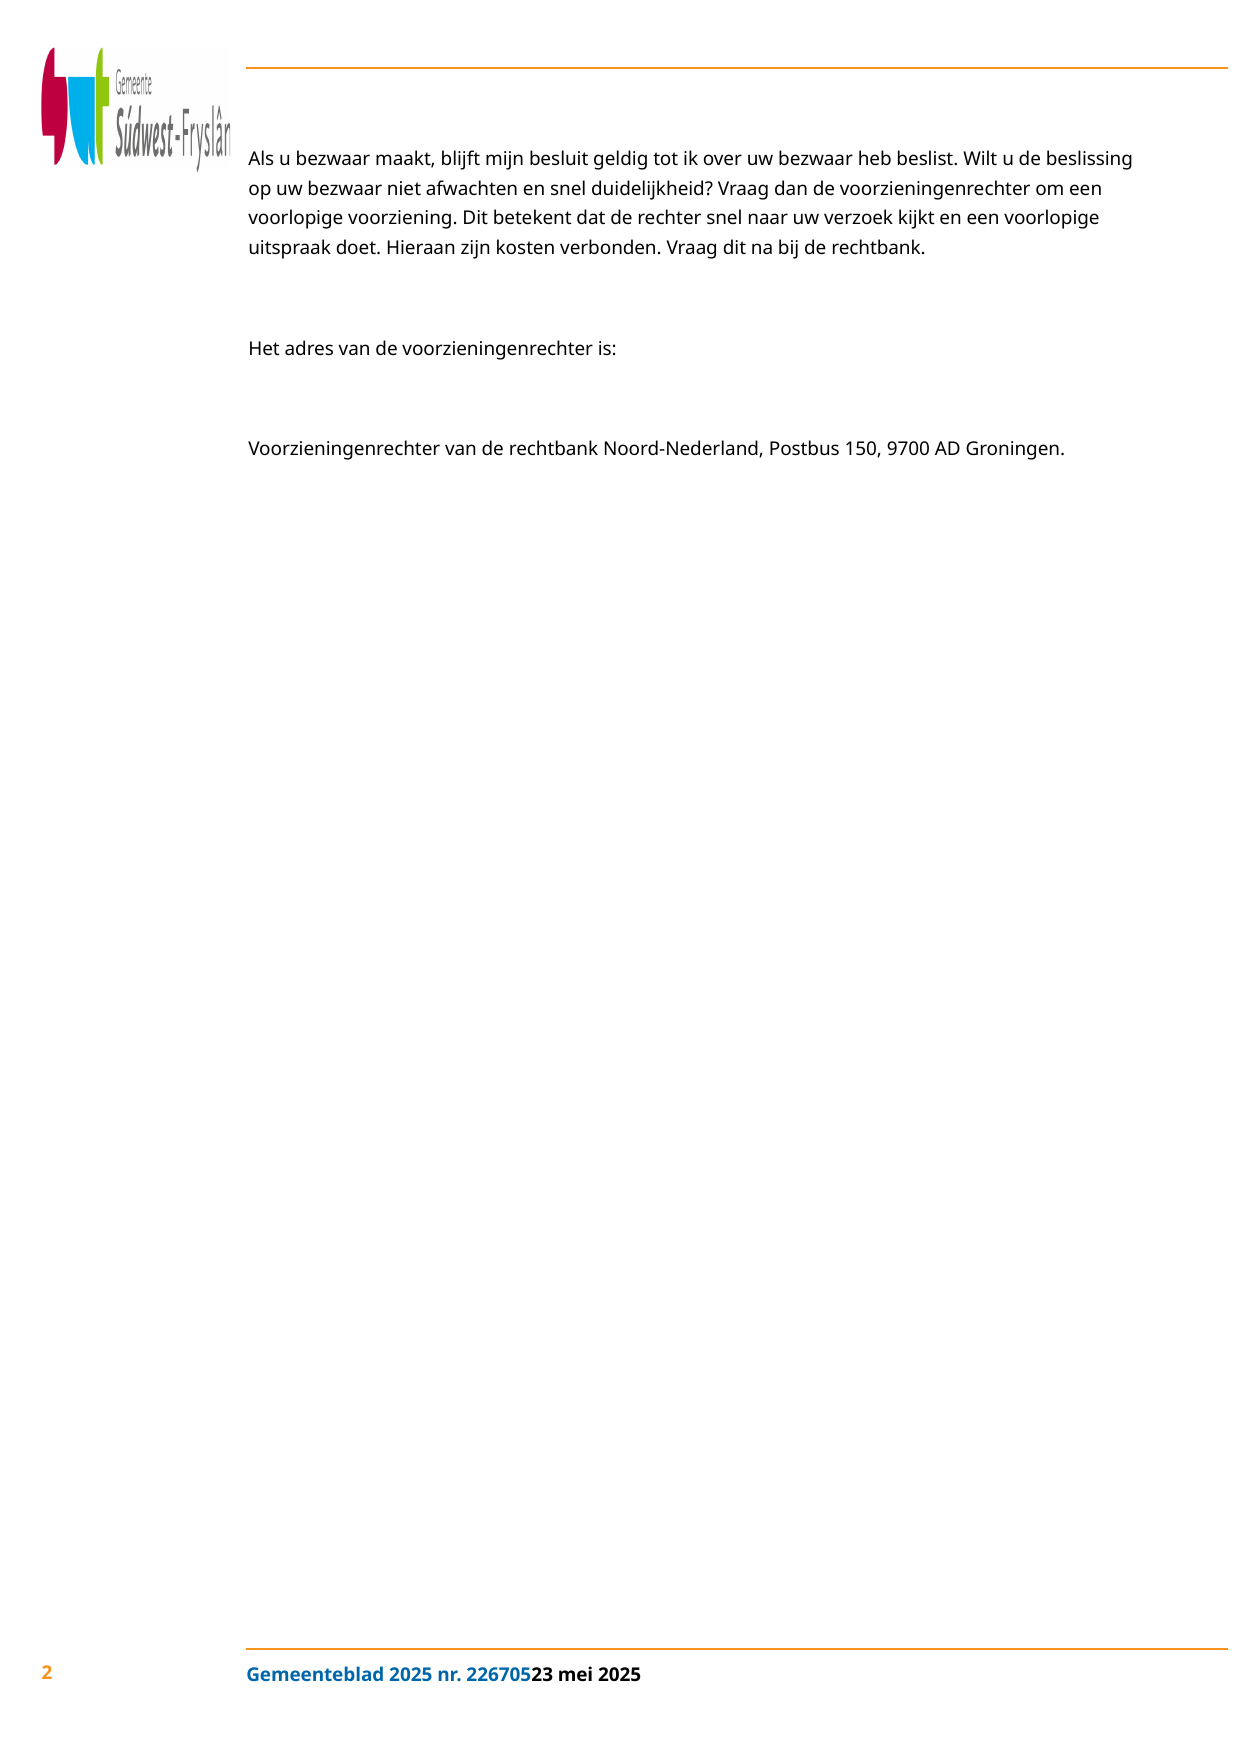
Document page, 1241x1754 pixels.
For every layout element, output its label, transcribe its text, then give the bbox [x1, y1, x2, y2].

text Voorzieningenrechter van de rechtbank Noord-Nederland, Postbus 150, 9700 AD Groningen. [248, 436, 1152, 461]
text Als u bezwaar maakt, blijft mijn besluit geldig tot ik over uw bezwaar heb beslist. Wilt u de beslissing op uw bezwaar niet afwachten en snel duidelijkheid? Vraag dan de voorzieningenrechter om een voorlopige voorziening. Dit betekent dat de rechter snel naar uw verzoek kijkt en een voorlopige uitspraak doet. Hieraan zijn kosten verbonden. Vraag dit na bij de rechtbank. [248, 145, 1152, 260]
text Het adres van de voorzieningenrechter is: [248, 335, 1152, 361]
picture [41, 47, 231, 172]
